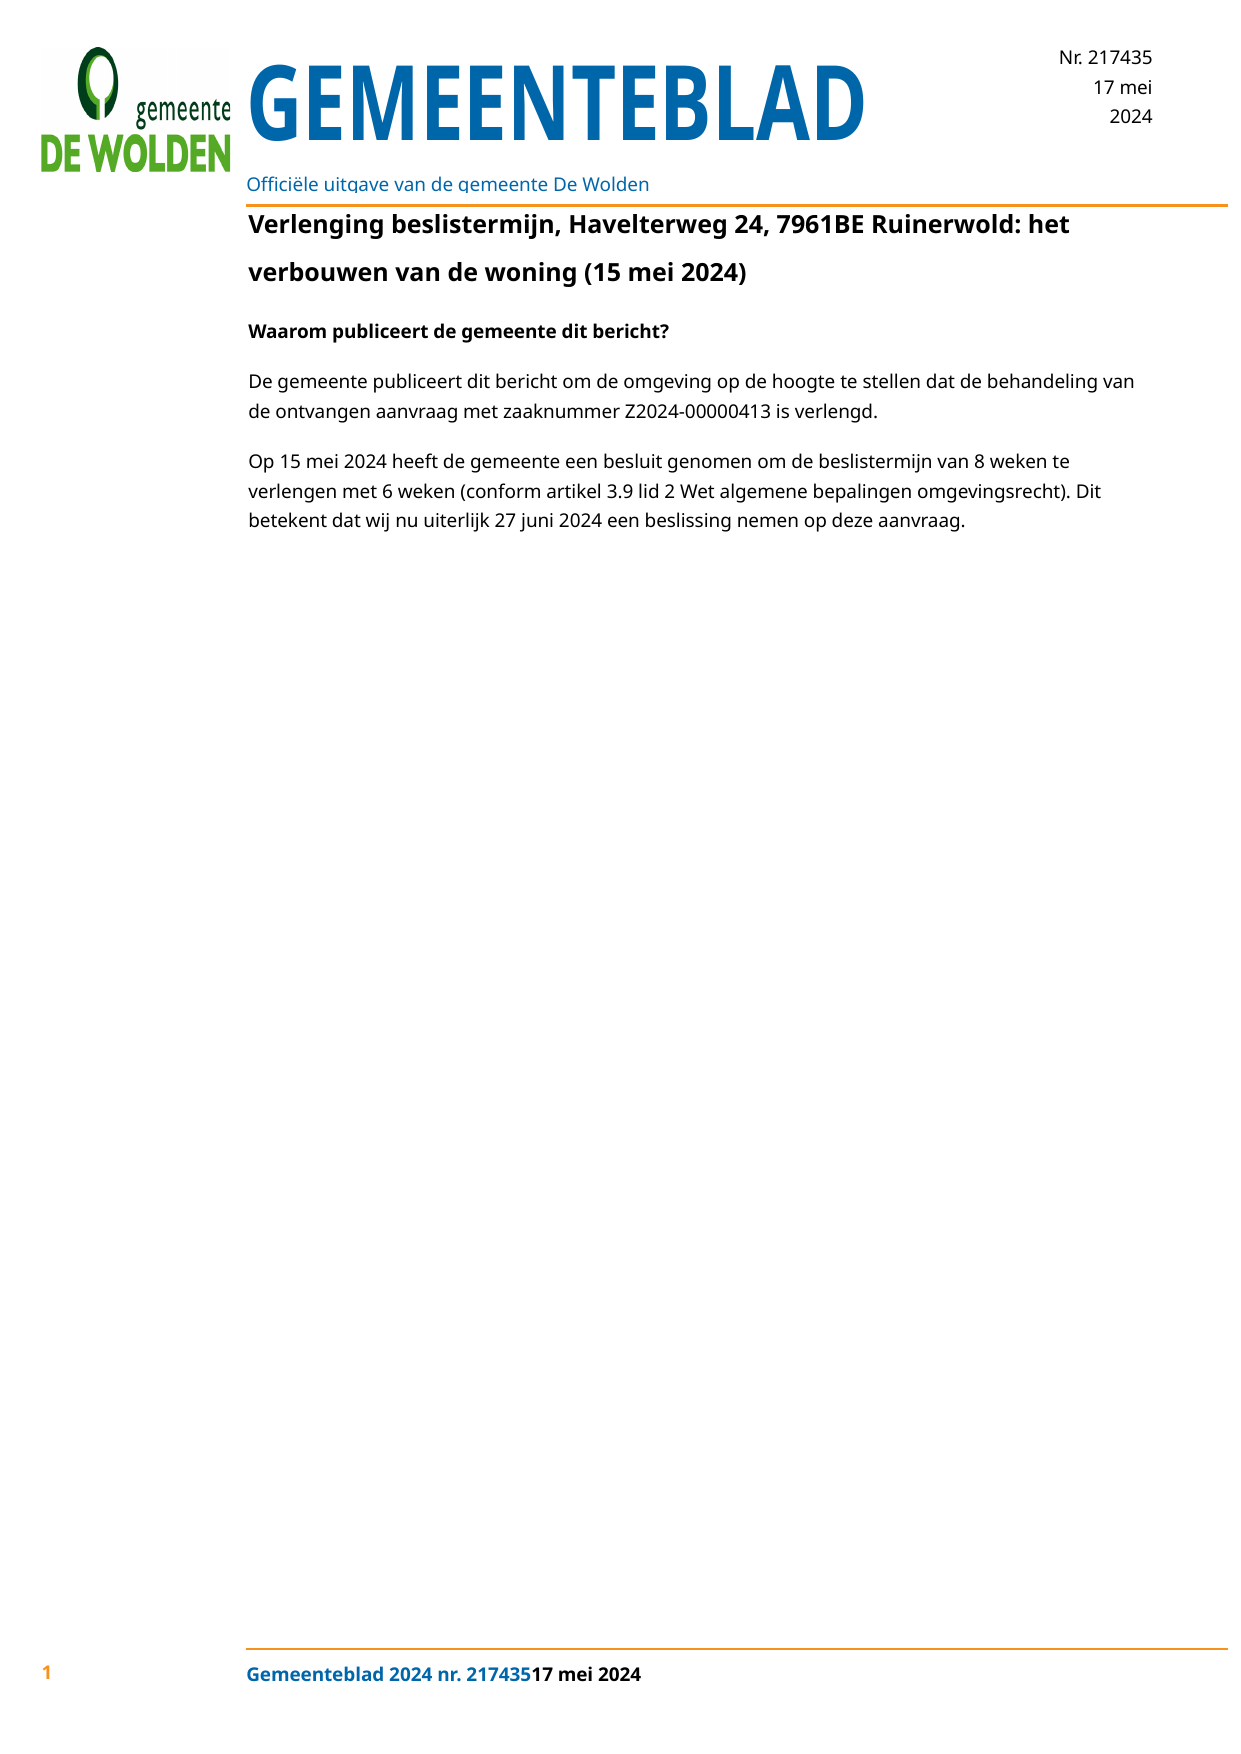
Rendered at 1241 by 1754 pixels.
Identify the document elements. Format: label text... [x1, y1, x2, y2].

text Op 15 mei 2024 heeft de gemeente een besluit genomen om de beslistermijn van 8 weken te verlengen met 6 weken (conform artikel 3.9 lid 2 Wet algemene bepalingen omgevingsrecht). Dit betekent dat wij nu uiterlijk 27 juni 2024 een beslissing nemen op deze aanvraag. [248, 448, 1152, 533]
text Waarom publiceert de gemeente dit bericht? [248, 318, 1152, 344]
text De gemeente publiceert dit bericht om de omgeving op de hoogte te stellen dat de behandeling van de ontvangen aanvraag met zaaknummer Z2024-00000413 is verlengd. [248, 368, 1152, 424]
text Verlenging beslistermijn, Havelterweg 24, 7961BE Ruinerwold: het verbouwen van de woning (15 mei 2024) [248, 207, 1152, 288]
picture [41, 47, 231, 172]
